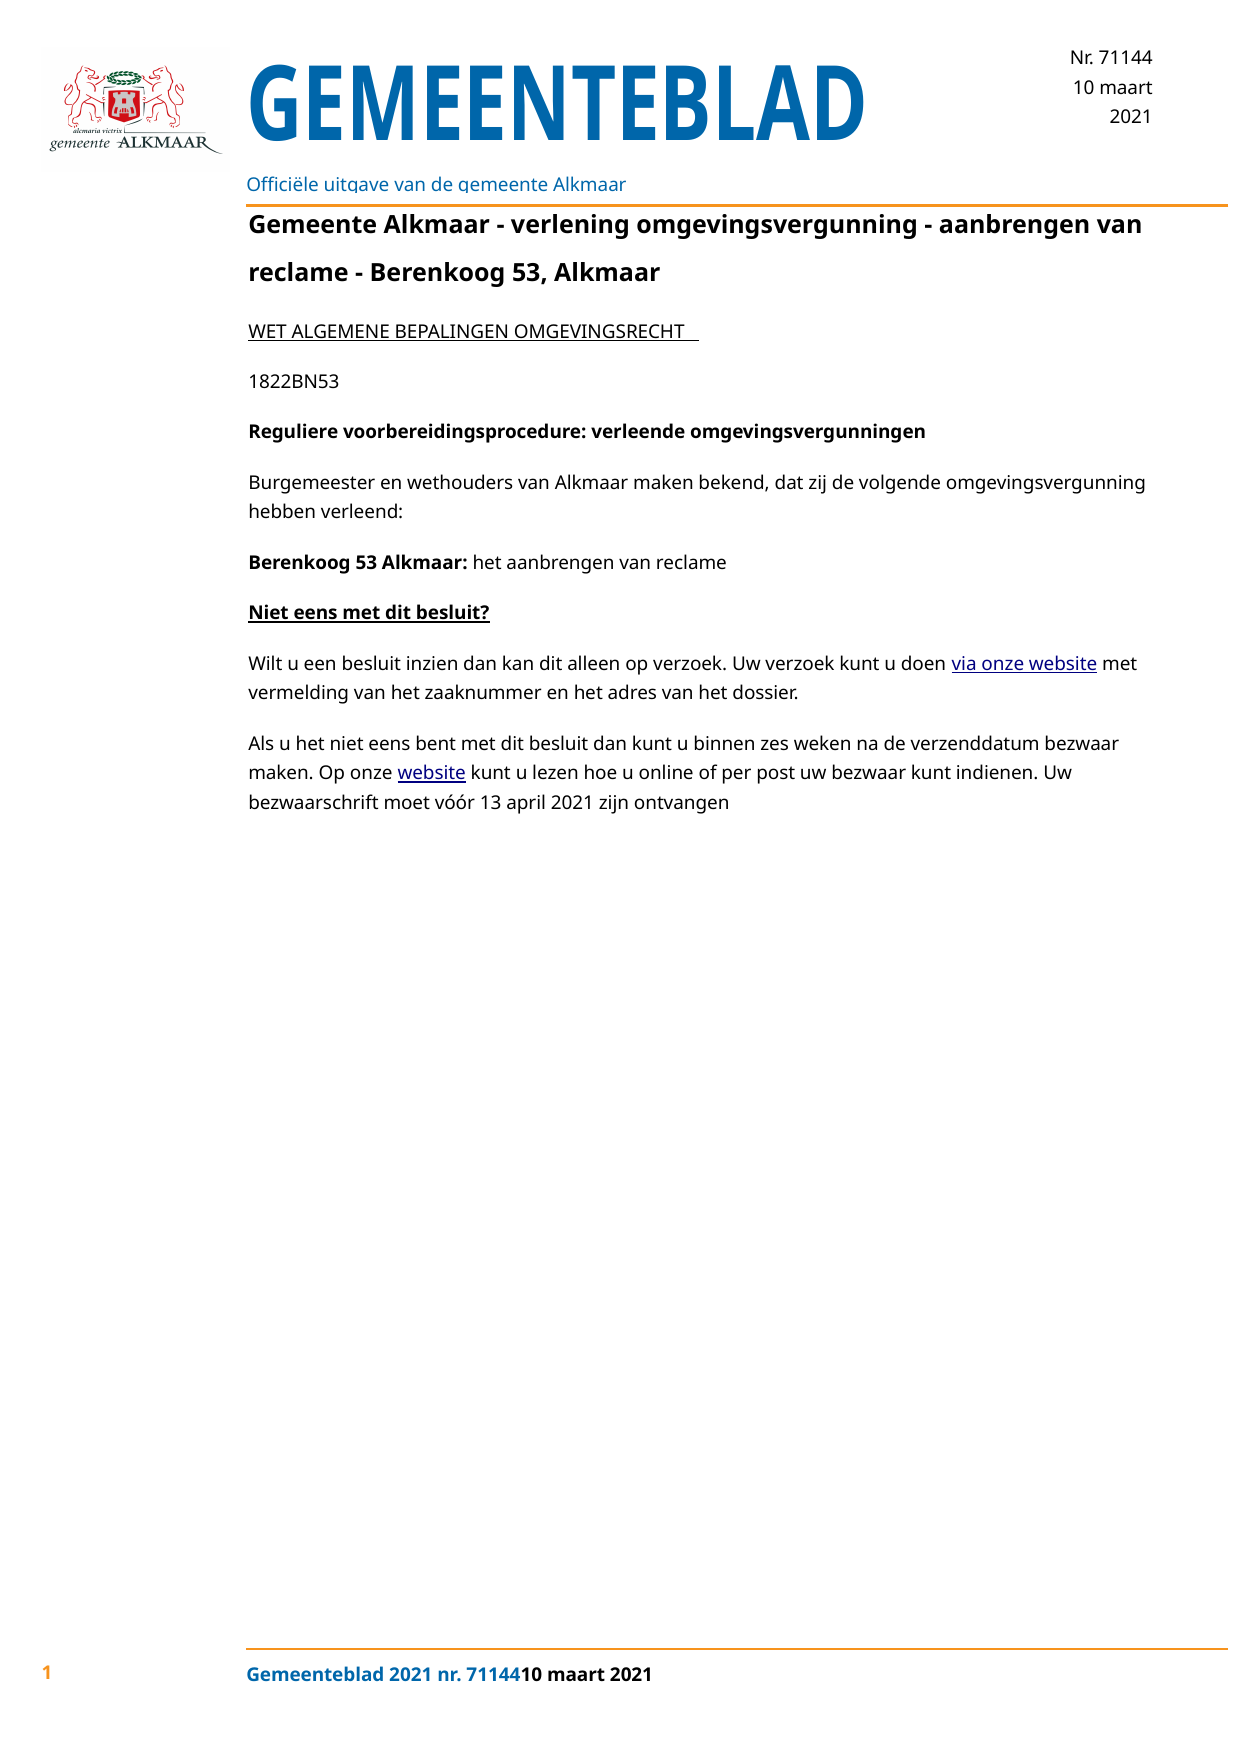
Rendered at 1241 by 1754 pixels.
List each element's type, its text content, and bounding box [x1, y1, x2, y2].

text 1822BN53 [248, 368, 1152, 394]
text WET ALGEMENE BEPALINGEN OMGEVINGSRECHT [248, 318, 1152, 344]
text Gemeente Alkmaar - verlening omgevingsvergunning - aanbrengen van reclame - Berenkoog 53, Alkmaar [248, 207, 1152, 288]
text Als u het niet eens bent met dit besluit dan kunt u binnen zes weken na de verzenddatum bezwaar maken. Op onze website kunt u lezen hoe u online of per post uw bezwaar kunt indienen. Uw bezwaarschrift moet vóór 13 april 2021 zijn ontvangen [248, 730, 1152, 815]
picture [41, 47, 231, 172]
text Reguliere voorbereidingsprocedure: verleende omgevingsvergunningen [248, 419, 1152, 444]
text Burgemeester en wethouders van Alkmaar maken bekend, dat zij de volgende omgevingsvergunning hebben verleend: [248, 469, 1152, 524]
text Niet eens met dit besluit? [248, 599, 1152, 625]
text Berenkoog 53 Alkmaar: het aanbrengen van reclame [248, 549, 1152, 575]
text Wilt u een besluit inzien dan kan dit alleen op verzoek. Uw verzoek kunt u doen via onze website met vermelding van het zaaknummer en het adres van het dossier. [248, 650, 1152, 705]
